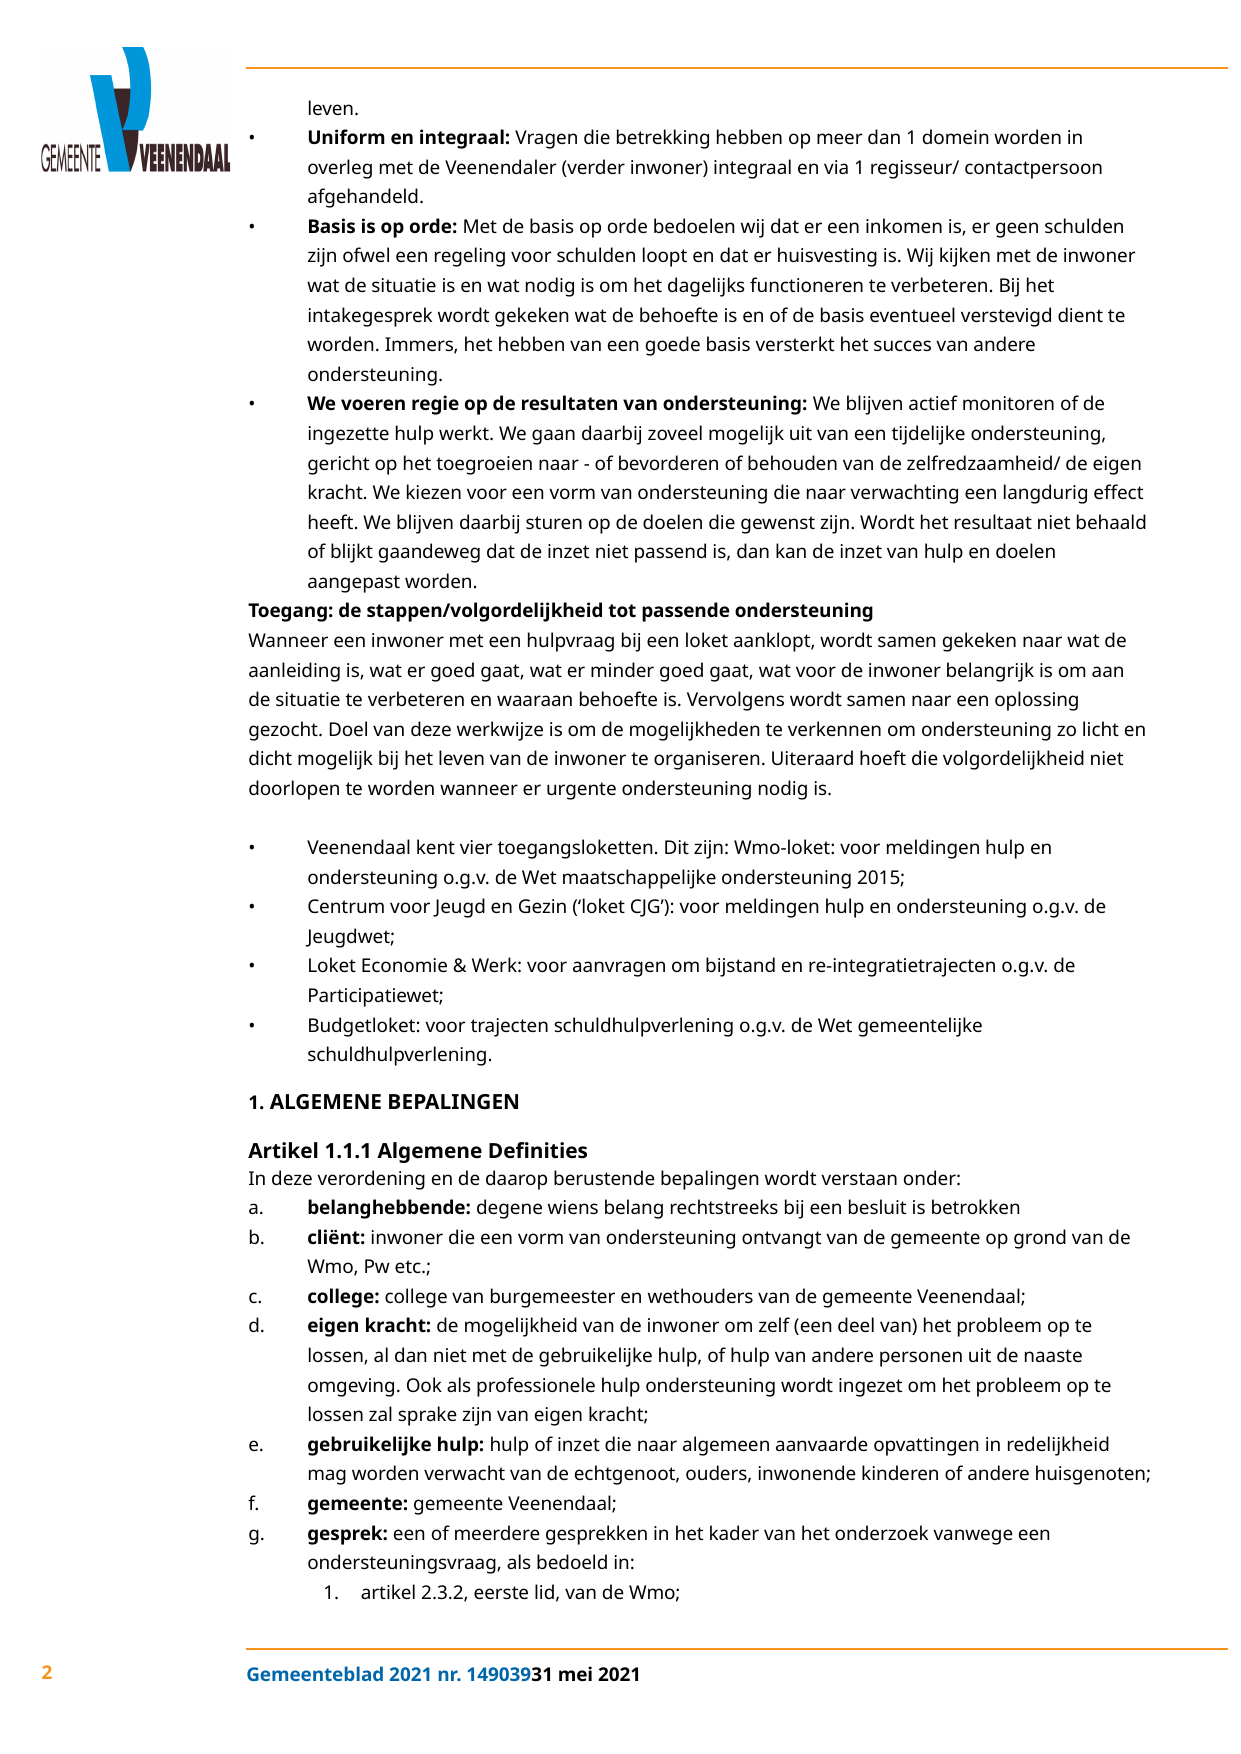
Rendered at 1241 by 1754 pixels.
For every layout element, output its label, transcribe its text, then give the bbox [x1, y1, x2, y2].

list Centrum voor Jeugd en Gezin (‘loket CJG’): voor meldingen hulp en ondersteuning o.g.v. de Jeugdwet; [248, 893, 1152, 949]
list gebruikelijke hulp: hulp of inzet die naar algemeen aanvaarde opvattingen in redelijkheid mag worden verwacht van de echtgenoot, ouders, inwonende kinderen of andere huisgenoten; [248, 1431, 1152, 1486]
list college: college van burgemeester en wethouders van de gemeente Veenendaal; [248, 1283, 1152, 1309]
list eigen kracht: de mogelijkheid van de inwoner om zelf (een deel van) het probleem op te lossen, al dan niet met de gebruikelijke hulp, of hulp van andere personen uit de naaste omgeving. Ook als professionele hulp ondersteuning wordt ingezet om het probleem op te lossen zal sprake zijn van eigen kracht; [248, 1313, 1152, 1427]
list Veenendaal kent vier toegangsloketten. Dit zijn: Wmo-loket: voor meldingen hulp en ondersteuning o.g.v. de Wet maatschappelijke ondersteuning 2015; [248, 834, 1152, 890]
list Budgetloket: voor trajecten schuldhulpverlening o.g.v. de Wet gemeentelijke schuldhulpverlening. [248, 1012, 1152, 1067]
text Wanneer een inwoner met een hulpvraag bij een loket aanklopt, wordt samen gekeken naar wat de aanleiding is, wat er goed gaat, wat er minder goed gaat, wat voor de inwoner belangrijk is om aan de situatie te verbeteren en waaraan behoefte is. Vervolgens wordt samen naar een oplossing gezocht. Doel van deze werkwijze is om de mogelijkheden te verkennen om ondersteuning zo licht en dicht mogelijk bij het leven van de inwoner te organiseren. Uiteraard hoeft die volgordelijkheid niet doorlopen te worden wanneer er urgente ondersteuning nodig is. [248, 627, 1152, 801]
text Artikel 1.1.1 Algemene Definities [248, 1136, 1152, 1165]
picture [123, 47, 231, 172]
list We voeren regie op de resultaten van ondersteuning: We blijven actief monitoren of de ingezette hulp werkt. We gaan daarbij zoveel mogelijk uit van een tijdelijke ondersteuning, gericht op het toegroeien naar - of bevorderen of behouden van de zelfredzaamheid/ de eigen kracht. We kiezen voor een vorm van ondersteuning die naar verwachting een langdurig effect heeft. We blijven daarbij sturen op de doelen die gewenst zijn. Wordt het resultaat niet behaald of blijkt gaandeweg dat de inzet niet passend is, dan kan de inzet van hulp en doelen aangepast worden. [248, 391, 1152, 594]
list artikel 2.3.2, eerste lid, van de Wmo; [323, 1579, 1152, 1605]
list Basis is op orde: Met de basis op orde bedoelen wij dat er een inkomen is, er geen schulden zijn ofwel een regeling voor schulden loopt en dat er huisvesting is. Wij kijken met de inwoner wat de situatie is en wat nodig is om het dagelijks functioneren te verbeteren. Bij het intakegesprek wordt gekeken wat de behoefte is en of de basis eventueel verstevigd dient te worden. Immers, het hebben van een goede basis versterkt het succes van andere ondersteuning. [248, 213, 1152, 387]
picture [41, 47, 130, 172]
text 1. ALGEMENE BEPALINGEN [248, 1087, 1152, 1116]
text In deze verordening en de daarop berustende bepalingen wordt verstaan onder: [248, 1165, 1152, 1191]
list Uniform en integraal: Vragen die betrekking hebben op meer dan 1 domein worden in overleg met de Veenendaler (verder inwoner) integraal en via 1 regisseur/ contactpersoon afgehandeld. [248, 124, 1152, 209]
list gemeente: gemeente Veenendaal; [248, 1490, 1152, 1516]
text Toegang: de stappen/volgordelijkheid tot passende ondersteuning [248, 598, 1152, 623]
list Loket Economie & Werk: voor aanvragen om bijstand en re-integratietrajecten o.g.v. de Participatiewet; [248, 953, 1152, 1008]
list leven. [248, 95, 1152, 121]
list gesprek: een of meerdere gesprekken in het kader van het onderzoek vanwege een ondersteuningsvraag, als bedoeld in: [248, 1520, 1152, 1575]
list belanghebbende: degene wiens belang rechtstreeks bij een besluit is betrokken [248, 1194, 1152, 1220]
list cliënt: inwoner die een vorm van ondersteuning ontvangt van de gemeente op grond van de Wmo, Pw etc.; [248, 1224, 1152, 1279]
